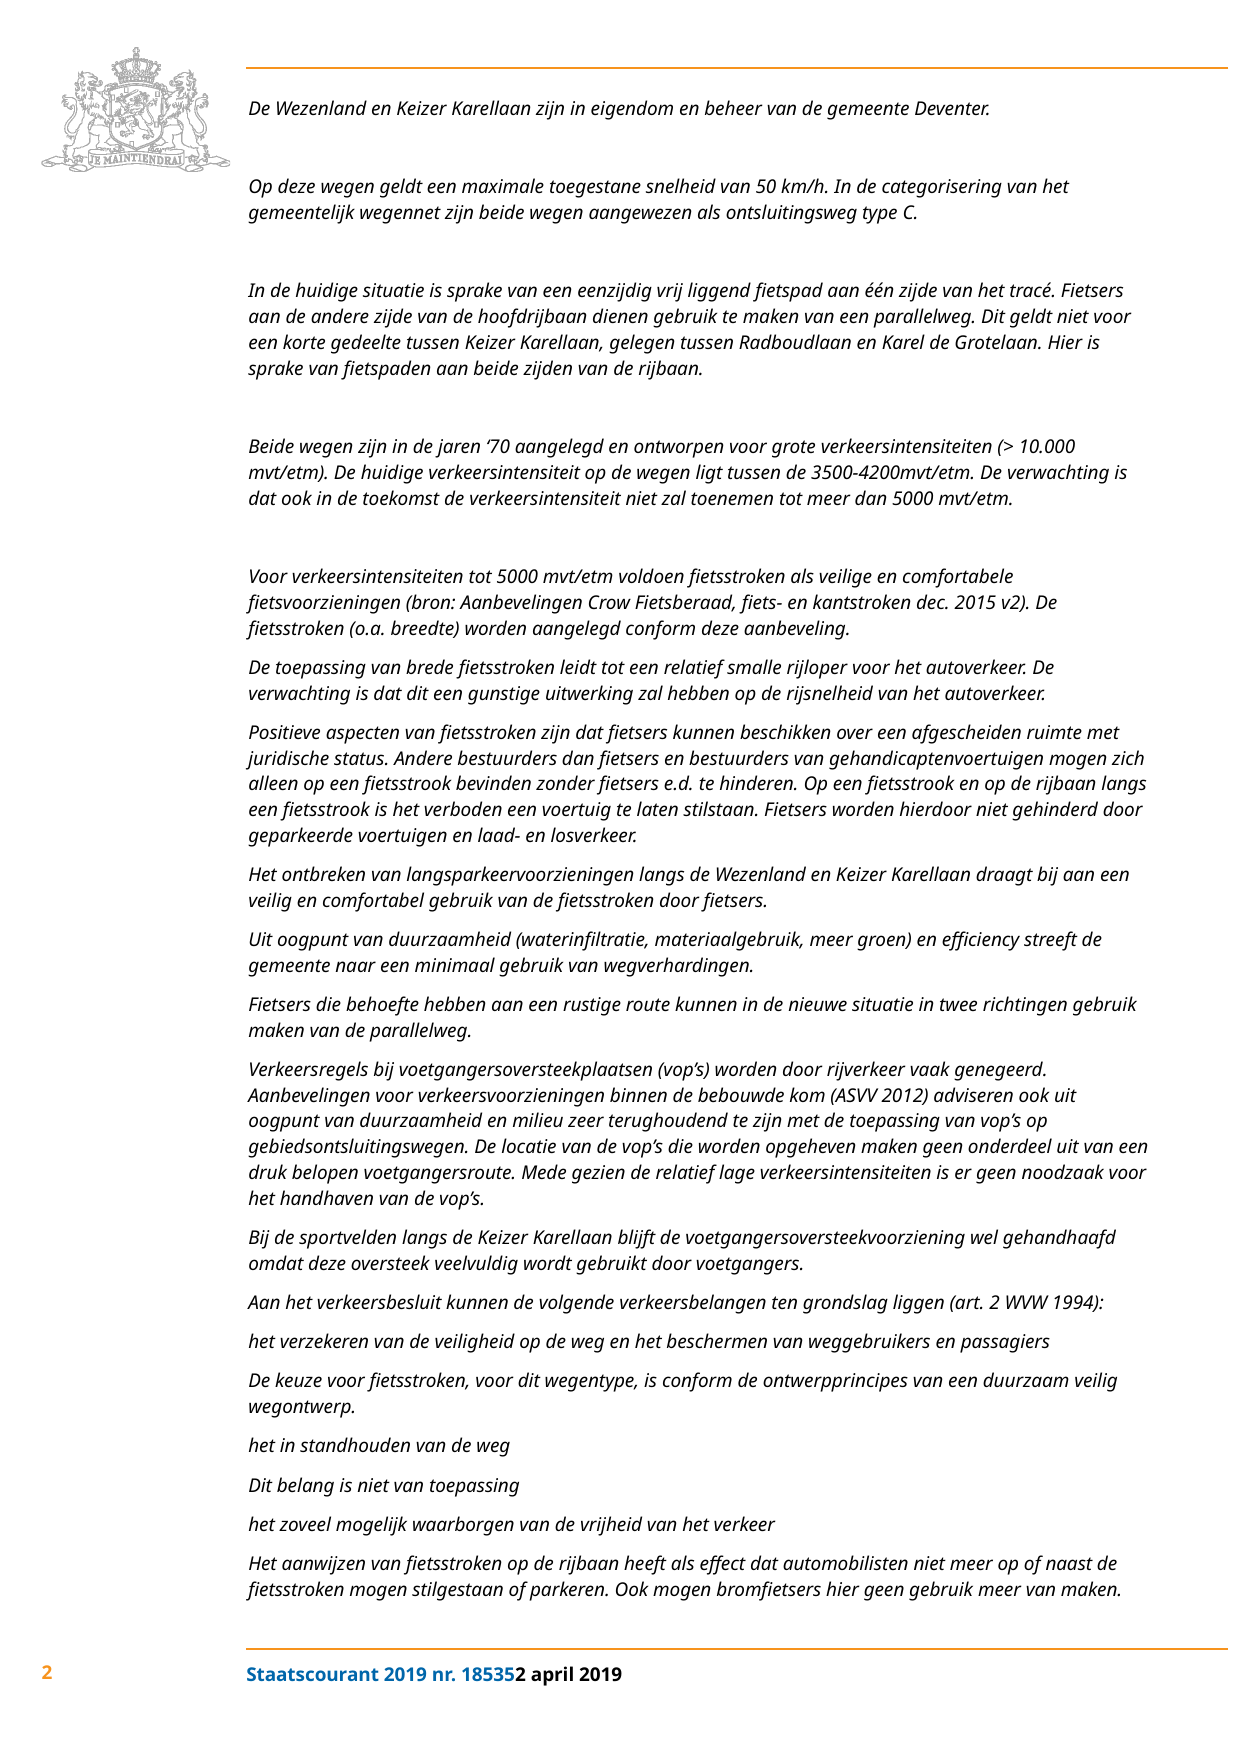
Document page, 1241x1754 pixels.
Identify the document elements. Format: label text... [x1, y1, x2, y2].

text het in standhouden van de weg [248, 1433, 1152, 1458]
text Aan het verkeersbesluit kunnen de volgende verkeersbelangen ten grondslag liggen (art. 2 WVW 1994): [248, 1289, 1152, 1315]
text Uit oogpunt van duurzaamheid (waterinfiltratie, materiaalgebruik, meer groen) en efficiency streeft de gemeente naar een minimaal gebruik van wegverhardingen. [248, 926, 1152, 978]
text Positieve aspecten van fietsstroken zijn dat fietsers kunnen beschikken over een afgescheiden ruimte met juridische status. Andere bestuurders dan fietsers en bestuurders van gehandicaptenvoertuigen mogen zich alleen op een fietsstrook bevinden zonder fietsers e.d. te hinderen. Op een fietsstrook en op de rijbaan langs een fietsstrook is het verboden een voertuig te laten stilstaan. Fietsers worden hierdoor niet gehinderd door geparkeerde voertuigen en laad- en losverkeer. [248, 719, 1152, 848]
text Beide wegen zijn in de jaren ‘70 aangelegd en ontworpen voor grote verkeersintensiteiten (> 10.000 mvt/etm). De huidige verkeersintensiteit op de wegen ligt tussen de 3500-4200mvt/etm. De verwachting is dat ook in de toekomst de verkeersintensiteit niet zal toenemen tot meer dan 5000 mvt/etm. [248, 433, 1152, 511]
text Verkeersregels bij voetgangersoversteekplaatsen (vop’s) worden door rijverkeer vaak genegeerd. Aanbevelingen voor verkeersvoorzieningen binnen de bebouwde kom (ASVV 2012) adviseren ook uit oogpunt van duurzaamheid en milieu zeer terughoudend te zijn met de toepassing van vop’s op gebiedsontsluitingswegen. De locatie van de vop’s die worden opgeheven maken geen onderdeel uit van een druk belopen voetgangersroute. Mede gezien de relatief lage verkeersintensiteiten is er geen noodzaak voor het handhaven van de vop’s. [248, 1056, 1152, 1211]
text De toepassing van brede fietsstroken leidt tot een relatief smalle rijloper voor het autoverkeer. De verwachting is dat dit een gunstige uitwerking zal hebben op de rijsnelheid van het autoverkeer. [248, 654, 1152, 706]
text Voor verkeersintensiteiten tot 5000 mvt/etm voldoen fietsstroken als veilige en comfortabele fietsvoorzieningen (bron: Aanbevelingen Crow Fietsberaad, fiets- en kantstroken dec. 2015 v2). De fietsstroken (o.a. breedte) worden aangelegd conform deze aanbeveling. [248, 563, 1152, 641]
text Het ontbreken van langsparkeervoorzieningen langs de Wezenland en Keizer Karellaan draagt bij aan een veilig en comfortabel gebruik van de fietsstroken door fietsers. [248, 861, 1152, 913]
text Fietsers die behoefte hebben aan een rustige route kunnen in de nieuwe situatie in twee richtingen gebruik maken van de parallelweg. [248, 991, 1152, 1043]
picture [41, 47, 231, 172]
text Het aanwijzen van fietsstroken op de rijbaan heeft als effect dat automobilisten niet meer op of naast de fietsstroken mogen stilgestaan of parkeren. Ook mogen bromfietsers hier geen gebruik meer van maken. [248, 1551, 1152, 1602]
text het zoveel mogelijk waarborgen van de vrijheid van het verkeer [248, 1511, 1152, 1537]
text Dit belang is niet van toepassing [248, 1472, 1152, 1498]
text De keuze voor fietsstroken, voor dit wegentype, is conform de ontwerpprincipes van een duurzaam veilig wegontwerp. [248, 1368, 1152, 1419]
text De Wezenland en Keizer Karellaan zijn in eigendom en beheer van de gemeente Deventer. [248, 95, 1152, 121]
text het verzekeren van de veiligheid op de weg en het beschermen van weggebruikers en passagiers [248, 1328, 1152, 1354]
text Bij de sportvelden langs de Keizer Karellaan blijft de voetgangersoversteekvoorziening wel gehandhaafd omdat deze oversteek veelvuldig wordt gebruikt door voetgangers. [248, 1224, 1152, 1276]
text Op deze wegen geldt een maximale toegestane snelheid van 50 km/h. In de categorisering van het gemeentelijk wegennet zijn beide wegen aangewezen als ontsluitingsweg type C. [248, 173, 1152, 225]
text In de huidige situatie is sprake van een eenzijdig vrij liggend fietspad aan één zijde van het tracé. Fietsers aan de andere zijde van de hoofdrijbaan dienen gebruik te maken van een parallelweg. Dit geldt niet voor een korte gedeelte tussen Keizer Karellaan, gelegen tussen Radboudlaan en Karel de Grotelaan. Hier is sprake van fietspaden aan beide zijden van de rijbaan. [248, 278, 1152, 381]
